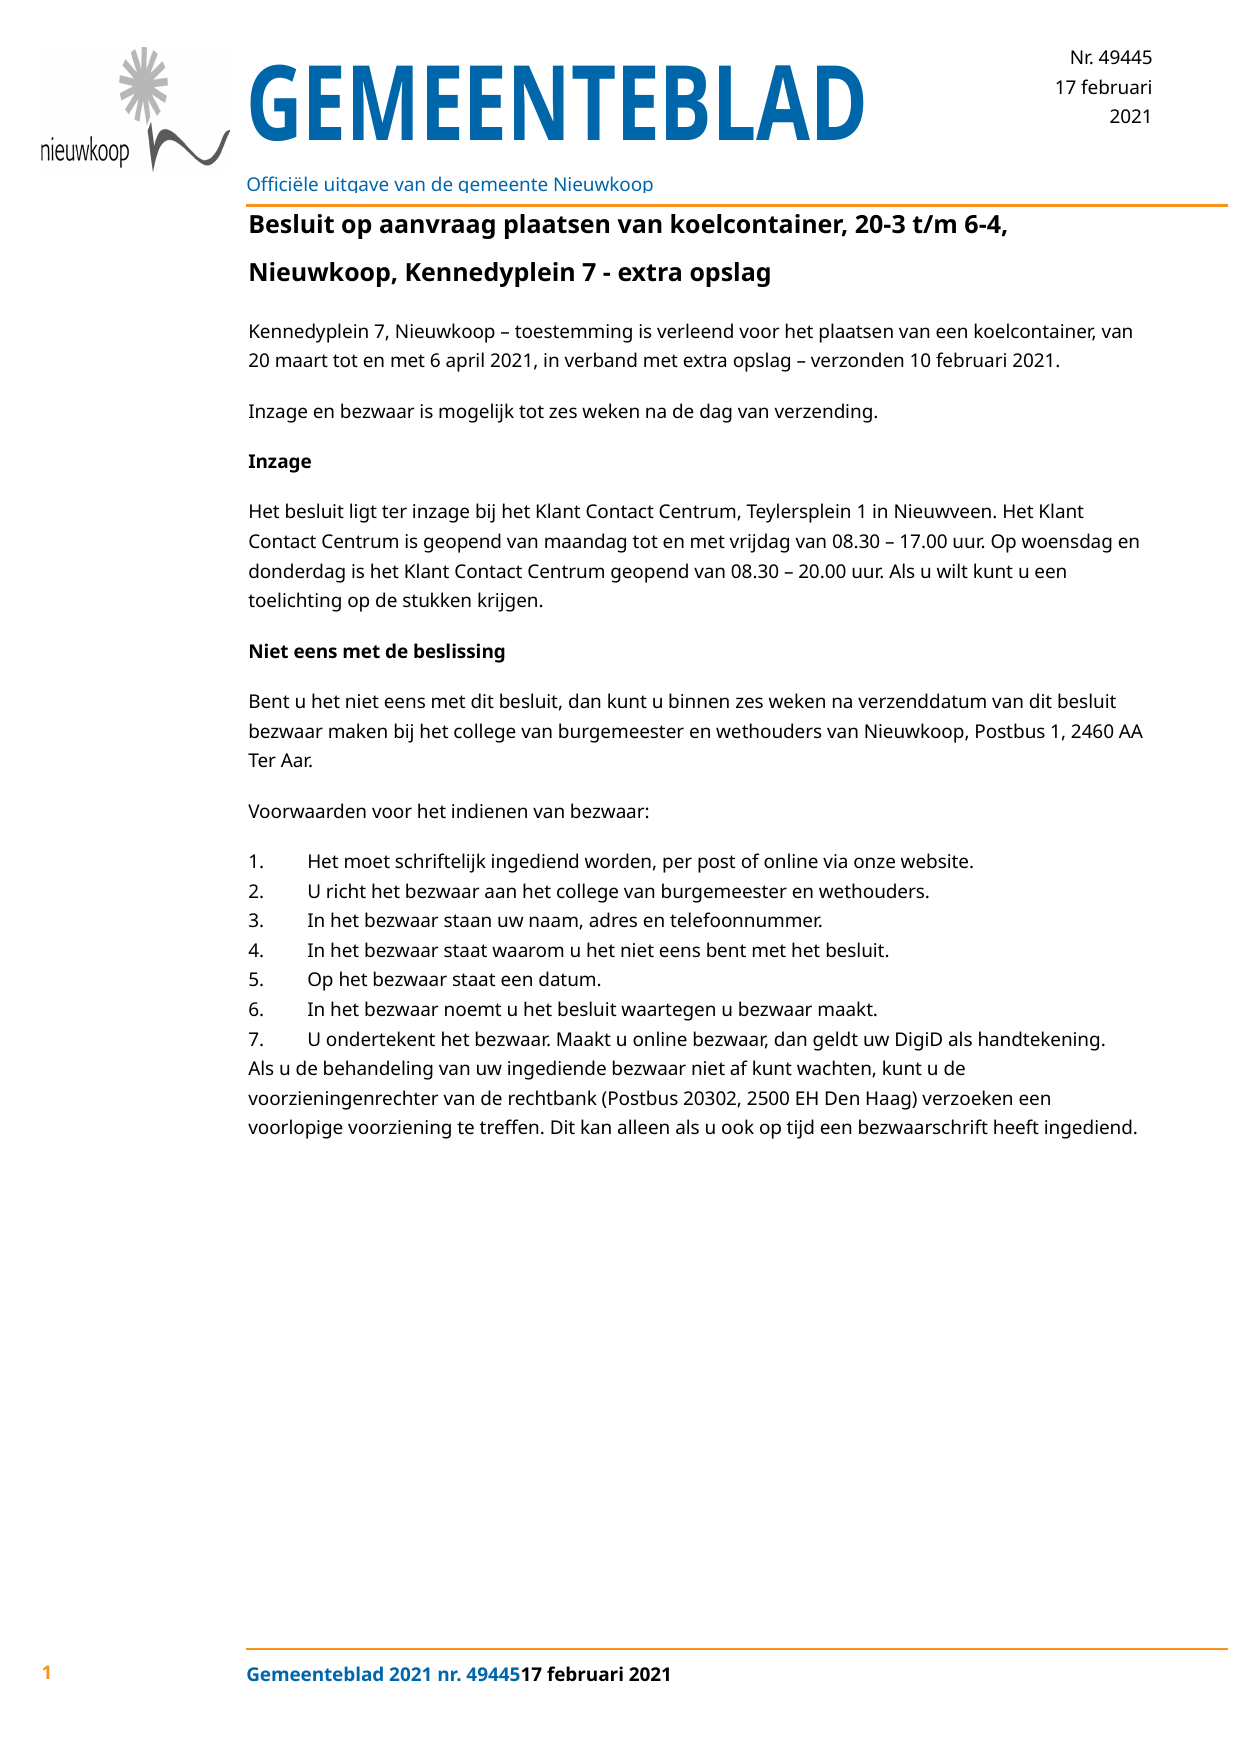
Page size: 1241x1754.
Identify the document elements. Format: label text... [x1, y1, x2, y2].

text Inzage en bezwaar is mogelijk tot zes weken na de dag van verzending. [248, 398, 1152, 424]
picture [41, 47, 231, 172]
list Het moet schriftelijk ingediend worden, per post of online via onze website. [248, 848, 1152, 874]
list Op het bezwaar staat een datum. [248, 967, 1152, 992]
list U ondertekent het bezwaar. Maakt u online bezwaar, dan geldt uw DigiD als handtekening. [248, 1026, 1152, 1052]
list U richt het bezwaar aan het college van burgemeester en wethouders. [248, 878, 1152, 904]
text Inzage [248, 448, 1152, 474]
text Bent u het niet eens met dit besluit, dan kunt u binnen zes weken na verzenddatum van dit besluit bezwaar maken bij het college van burgemeester en wethouders van Nieuwkoop, Postbus 1, 2460 AA Ter Aar. [248, 688, 1152, 773]
list In het bezwaar noemt u het besluit waartegen u bezwaar maakt. [248, 996, 1152, 1022]
text Niet eens met de beslissing [248, 638, 1152, 664]
text Als u de behandeling van uw ingediende bezwaar niet af kunt wachten, kunt u de voorzieningenrechter van de rechtbank (Postbus 20302, 2500 EH Den Haag) verzoeken een voorlopige voorziening te treffen. Dit kan alleen als u ook op tijd een bezwaarschrift heeft ingediend. [248, 1055, 1152, 1140]
text Het besluit ligt ter inzage bij het Klant Contact Centrum, Teylersplein 1 in Nieuwveen. Het Klant Contact Centrum is geopend van maandag tot en met vrijdag van 08.30 – 17.00 uur. Op woensdag en donderdag is het Klant Contact Centrum geopend van 08.30 – 20.00 uur. Als u wilt kunt u een toelichting op de stukken krijgen. [248, 499, 1152, 613]
list In het bezwaar staan uw naam, adres en telefoonnummer. [248, 907, 1152, 933]
text Kennedyplein 7, Nieuwkoop – toestemming is verleend voor het plaatsen van een koelcontainer, van 20 maart tot en met 6 april 2021, in verband met extra opslag – verzonden 10 februari 2021. [248, 318, 1152, 373]
text Voorwaarden voor het indienen van bezwaar: [248, 798, 1152, 824]
list In het bezwaar staat waarom u het niet eens bent met het besluit. [248, 937, 1152, 963]
text Besluit op aanvraag plaatsen van koelcontainer, 20-3 t/m 6-4, Nieuwkoop, Kennedyplein 7 - extra opslag [248, 207, 1152, 288]
